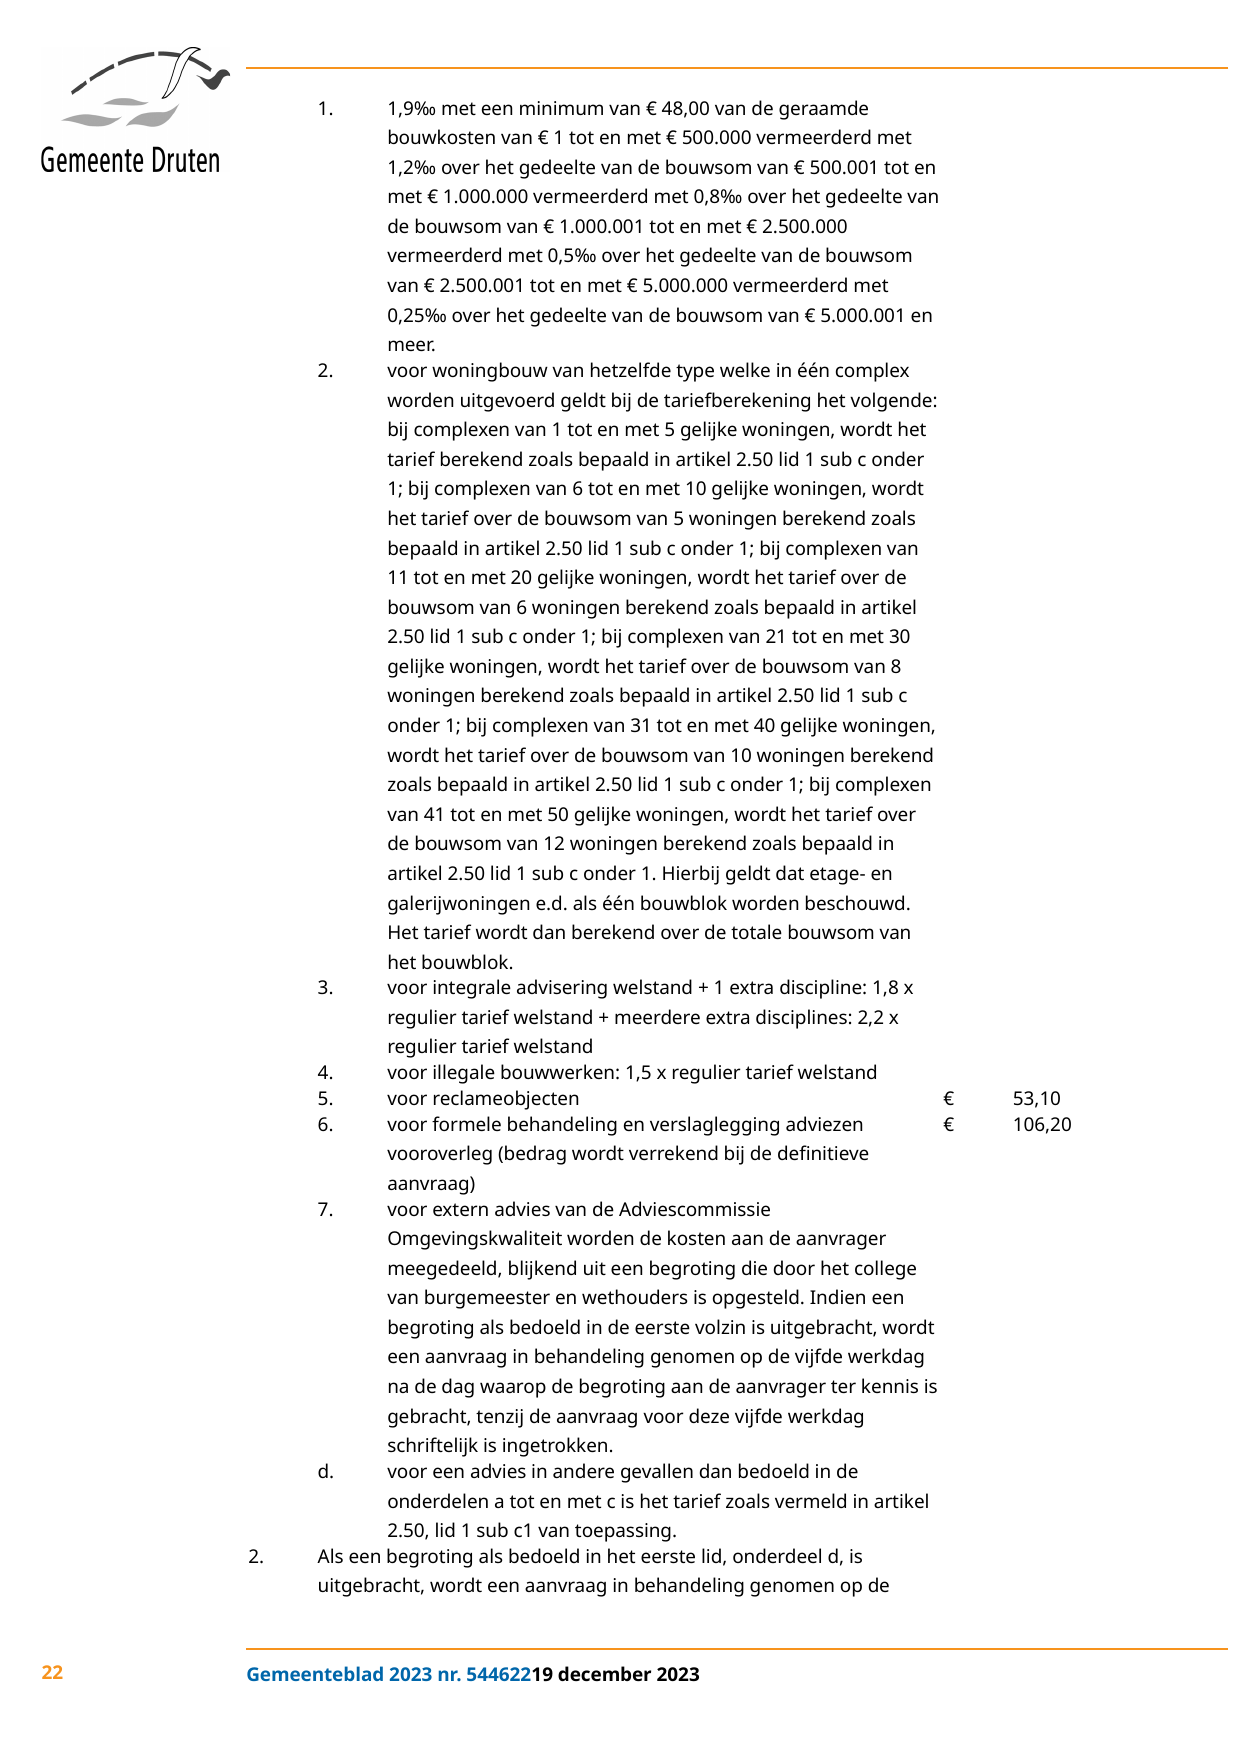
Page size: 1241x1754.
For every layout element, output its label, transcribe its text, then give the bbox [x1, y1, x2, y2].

table_cell voor illegale bouwwerken: 1,5 x regulier tarief welstand [387, 1060, 943, 1085]
table_cell 6. [318, 1111, 387, 1196]
table_cell d. [318, 1458, 387, 1543]
table_cell 2. [248, 1543, 317, 1598]
table_cell [248, 1458, 317, 1543]
table_cell [248, 1085, 317, 1111]
table_cell 3. [318, 975, 387, 1059]
table_cell [943, 1196, 1013, 1458]
table_cell voor integrale advisering welstand + 1 extra discipline: 1,8 x regulier tarief welstand + meerdere extra disciplines: 2,2 x regulier tarief welstand [387, 975, 943, 1059]
table_cell [943, 357, 1013, 974]
table_cell [943, 1458, 1013, 1543]
table_cell [1013, 357, 1152, 974]
table_cell 1. [318, 95, 387, 357]
table_cell [1013, 1458, 1152, 1543]
table_cell 2. [318, 357, 387, 974]
table_cell [1013, 1543, 1152, 1598]
table_cell 5. [318, 1085, 387, 1111]
table_cell [248, 357, 317, 974]
picture [41, 47, 231, 172]
table_cell [248, 1111, 317, 1196]
table_cell voor woningbouw van hetzelfde type welke in één complex worden uitgevoerd geldt bij de tariefberekening het volgende: bij complexen van 1 tot en met 5 gelijke woningen, wordt het tarief berekend zoals bepaald in artikel 2.50 lid 1 sub c onder 1; bij complexen van 6 tot en met 10 gelijke woningen, wordt het tarief over de bouwsom van 5 woningen berekend zoals bepaald in artikel 2.50 lid 1 sub c onder 1; bij complexen van 11 tot en met 20 gelijke woningen, wordt het tarief over de bouwsom van 6 woningen berekend zoals bepaald in artikel 2.50 lid 1 sub c onder 1; bij complexen van 21 tot en met 30 gelijke woningen, wordt het tarief over de bouwsom van 8 woningen berekend zoals bepaald in artikel 2.50 lid 1 sub c onder 1; bij complexen van 31 tot en met 40 gelijke woningen, wordt het tarief over de bouwsom van 10 woningen berekend zoals bepaald in artikel 2.50 lid 1 sub c onder 1; bij complexen van 41 tot en met 50 gelijke woningen, wordt het tarief over de bouwsom van 12 woningen berekend zoals bepaald in artikel 2.50 lid 1 sub c onder 1. Hierbij geldt dat etage- en galerijwoningen e.d. als één bouwblok worden beschouwd. Het tarief wordt dan berekend over de totale bouwsom van het bouwblok. [387, 357, 943, 974]
table_cell [248, 1196, 317, 1458]
table_cell [943, 975, 1013, 1059]
table_cell 7. [318, 1196, 387, 1458]
table_cell 4. [318, 1060, 387, 1085]
table_cell € [943, 1111, 1013, 1196]
table_cell [943, 1543, 1013, 1598]
table_cell [1013, 975, 1152, 1059]
table_cell [943, 95, 1013, 357]
table_cell [248, 975, 317, 1059]
table_cell € [943, 1085, 1013, 1111]
table_cell voor extern advies van de Adviescommissie Omgevingskwaliteit worden de kosten aan de aanvrager meegedeeld, blijkend uit een begroting die door het college van burgemeester en wethouders is opgesteld. Indien een begroting als bedoeld in de eerste volzin is uitgebracht, wordt een aanvraag in behandeling genomen op de vijfde werkdag na de dag waarop de begroting aan de aanvrager ter kennis is gebracht, tenzij de aanvraag voor deze vijfde werkdag schriftelijk is ingetrokken. [387, 1196, 943, 1458]
table_cell 106,20 [1013, 1111, 1152, 1196]
table_cell [1013, 1196, 1152, 1458]
table_cell 1,9‰ met een minimum van € 48,00 van de geraamde bouwkosten van € 1 tot en met € 500.000 vermeerderd met 1,2‰ over het gedeelte van de bouwsom van € 500.001 tot en met € 1.000.000 vermeerderd met 0,8‰ over het gedeelte van de bouwsom van € 1.000.001 tot en met € 2.500.000 vermeerderd met 0,5‰ over het gedeelte van de bouwsom van € 2.500.001 tot en met € 5.000.000 vermeerderd met 0,25‰ over het gedeelte van de bouwsom van € 5.000.001 en meer. [387, 95, 943, 357]
table_cell [943, 1060, 1013, 1085]
table_cell voor formele behandeling en verslaglegging adviezen vooroverleg (bedrag wordt verrekend bij de definitieve aanvraag) [387, 1111, 943, 1196]
table_cell voor reclameobjecten [387, 1085, 943, 1111]
table_cell Als een begroting als bedoeld in het eerste lid, onderdeel d, is uitgebracht, wordt een aanvraag in behandeling genomen op de [318, 1543, 943, 1598]
table_cell 53,10 [1013, 1085, 1152, 1111]
table_cell [248, 1060, 317, 1085]
table_cell [1013, 95, 1152, 357]
table_cell [248, 95, 317, 357]
table_cell [1013, 1060, 1152, 1085]
table_cell voor een advies in andere gevallen dan bedoeld in de onderdelen a tot en met c is het tarief zoals vermeld in artikel 2.50, lid 1 sub c1 van toepassing. [387, 1458, 943, 1543]
